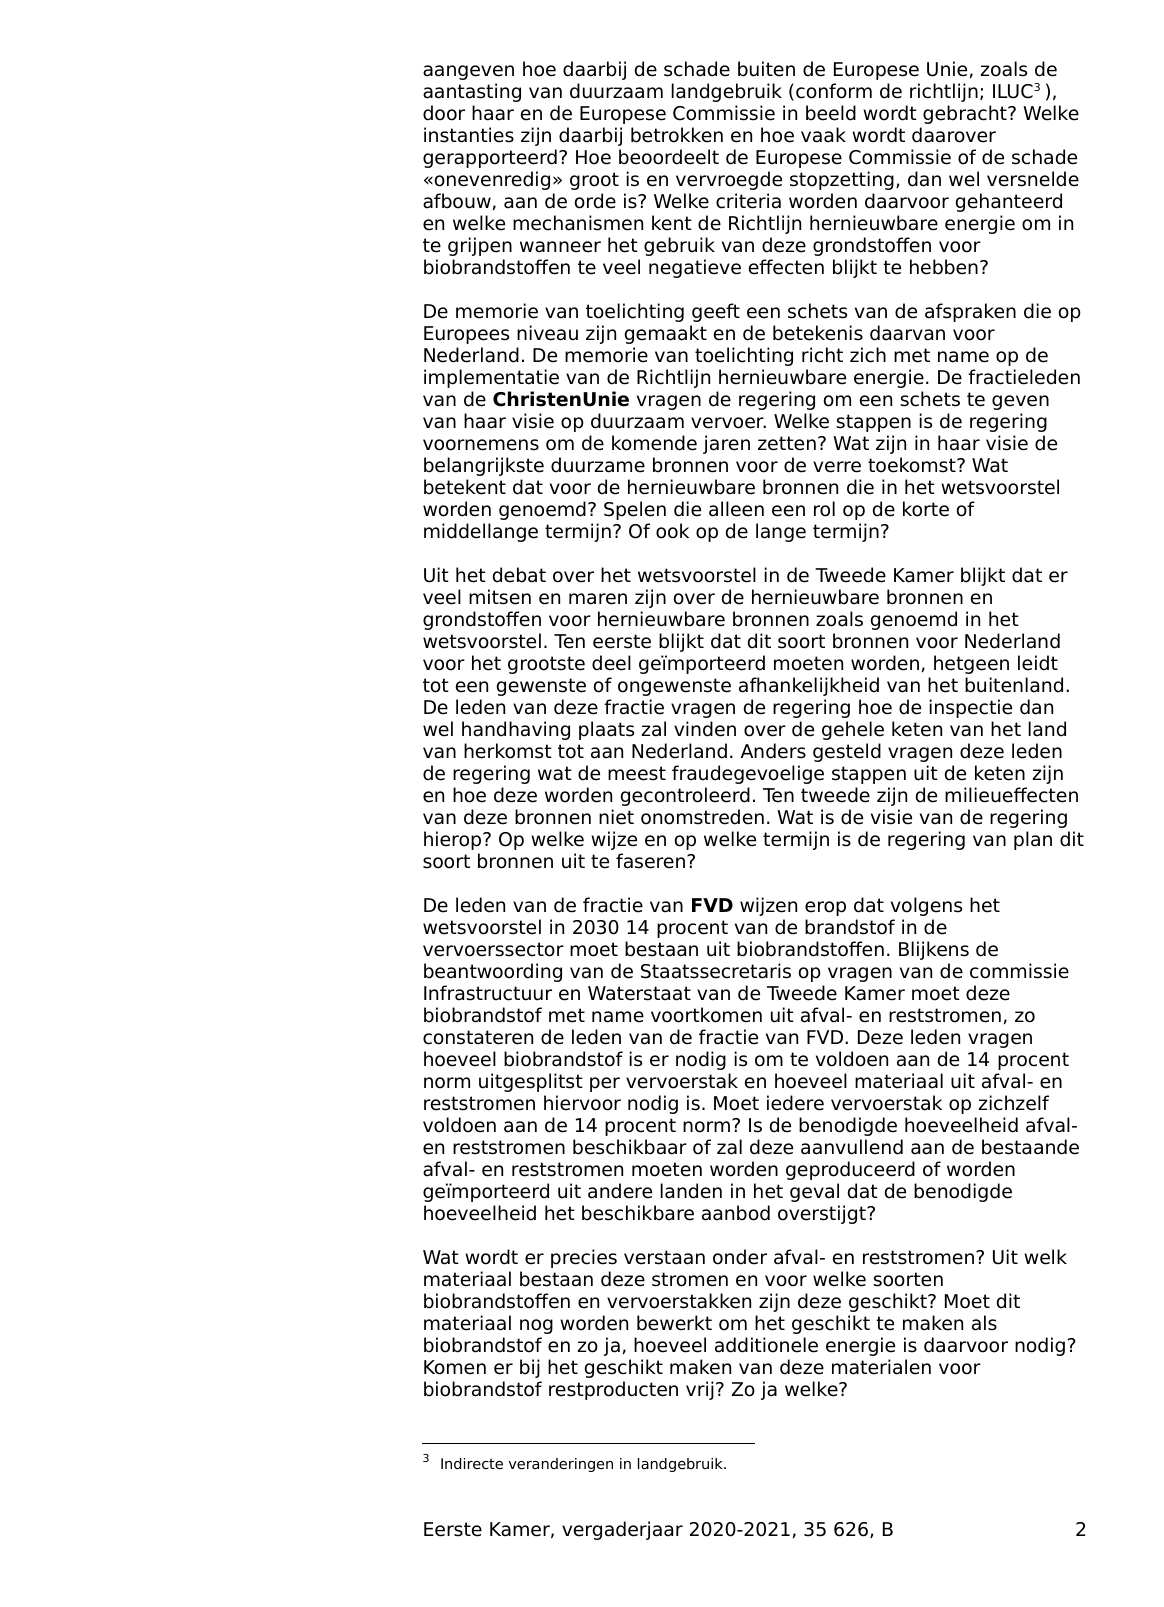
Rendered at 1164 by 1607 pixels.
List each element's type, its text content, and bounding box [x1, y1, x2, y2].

text Indirecte veranderingen in landgebruik. [422, 1452, 1087, 1474]
text De leden van de fractie van FVD wijzen erop dat volgens het wetsvoorstel in 2030 14 procent van de brandstof in de vervoerssector moet bestaan uit biobrandstoffen. Blijkens de beantwoording van de Staatssecretaris op vragen van de commissie Infrastructuur en Waterstaat van de Tweede Kamer moet deze biobrandstof met name voortkomen uit afval- en reststromen, zo constateren de leden van de fractie van FVD. Deze leden vragen hoeveel biobrandstof is er nodig is om te voldoen aan de 14 procent norm uitgesplitst per vervoerstak en hoeveel materiaal uit afval- en reststromen hiervoor nodig is. Moet iedere vervoerstak op zichzelf voldoen aan de 14 procent norm? Is de benodigde hoeveelheid afval- en reststromen beschikbaar of zal deze aanvullend aan de bestaande afval- en reststromen moeten worden geproduceerd of worden geïmporteerd uit andere landen in het geval dat de benodigde hoeveelheid het beschikbare aanbod overstijgt? [422, 895, 1087, 1224]
text Wat wordt er precies verstaan onder afval- en reststromen? Uit welk materiaal bestaan deze stromen en voor welke soorten biobrandstoffen en vervoerstakken zijn deze geschikt? Moet dit materiaal nog worden bewerkt om het geschikt te maken als biobrandstof en zo ja, hoeveel additionele energie is daarvoor nodig? Komen er bij het geschikt maken van deze materialen voor biobrandstof restproducten vrij? Zo ja welke? [422, 1247, 1087, 1401]
text Uit het debat over het wetsvoorstel in de Tweede Kamer blijkt dat er veel mitsen en maren zijn over de hernieuwbare bronnen en grondstoffen voor hernieuwbare bronnen zoals genoemd in het wetsvoorstel. Ten eerste blijkt dat dit soort bronnen voor Nederland voor het grootste deel geïmporteerd moeten worden, hetgeen leidt tot een gewenste of ongewenste afhankelijkheid van het buitenland. De leden van deze fractie vragen de regering hoe de inspectie dan wel handhaving plaats zal vinden over de gehele keten van het land van herkomst tot aan Nederland. Anders gesteld vragen deze leden de regering wat de meest fraudegevoelige stappen uit de keten zijn en hoe deze worden gecontroleerd. Ten tweede zijn de milieueffecten van deze bronnen niet onomstreden. Wat is de visie van de regering hierop? Op welke wijze en op welke termijn is de regering van plan dit soort bronnen uit te faseren? [422, 565, 1087, 873]
text aangeven hoe daarbij de schade buiten de Europese Unie, zoals de aantasting van duurzaam landgebruik (conform de richtlijn; ILUC), door haar en de Europese Commissie in beeld wordt gebracht? Welke instanties zijn daarbij betrokken en hoe vaak wordt daarover gerapporteerd? Hoe beoordeelt de Europese Commissie of de schade «onevenredig» groot is en vervroegde stopzetting, dan wel versnelde afbouw, aan de orde is? Welke criteria worden daarvoor gehanteerd en welke mechanismen kent de Richtlijn hernieuwbare energie om in te grijpen wanneer het gebruik van deze grondstoffen voor biobrandstoffen te veel negatieve effecten blijkt te hebben? [422, 59, 1087, 279]
text De memorie van toelichting geeft een schets van de afspraken die op Europees niveau zijn gemaakt en de betekenis daarvan voor Nederland. De memorie van toelichting richt zich met name op de implementatie van de Richtlijn hernieuwbare energie. De fractieleden van de ChristenUnie vragen de regering om een schets te geven van haar visie op duurzaam vervoer. Welke stappen is de regering voornemens om de komende jaren zetten? Wat zijn in haar visie de belangrijkste duurzame bronnen voor de verre toekomst? Wat betekent dat voor de hernieuwbare bronnen die in het wetsvoorstel worden genoemd? Spelen die alleen een rol op de korte of middellange termijn? Of ook op de lange termijn? [422, 301, 1087, 543]
